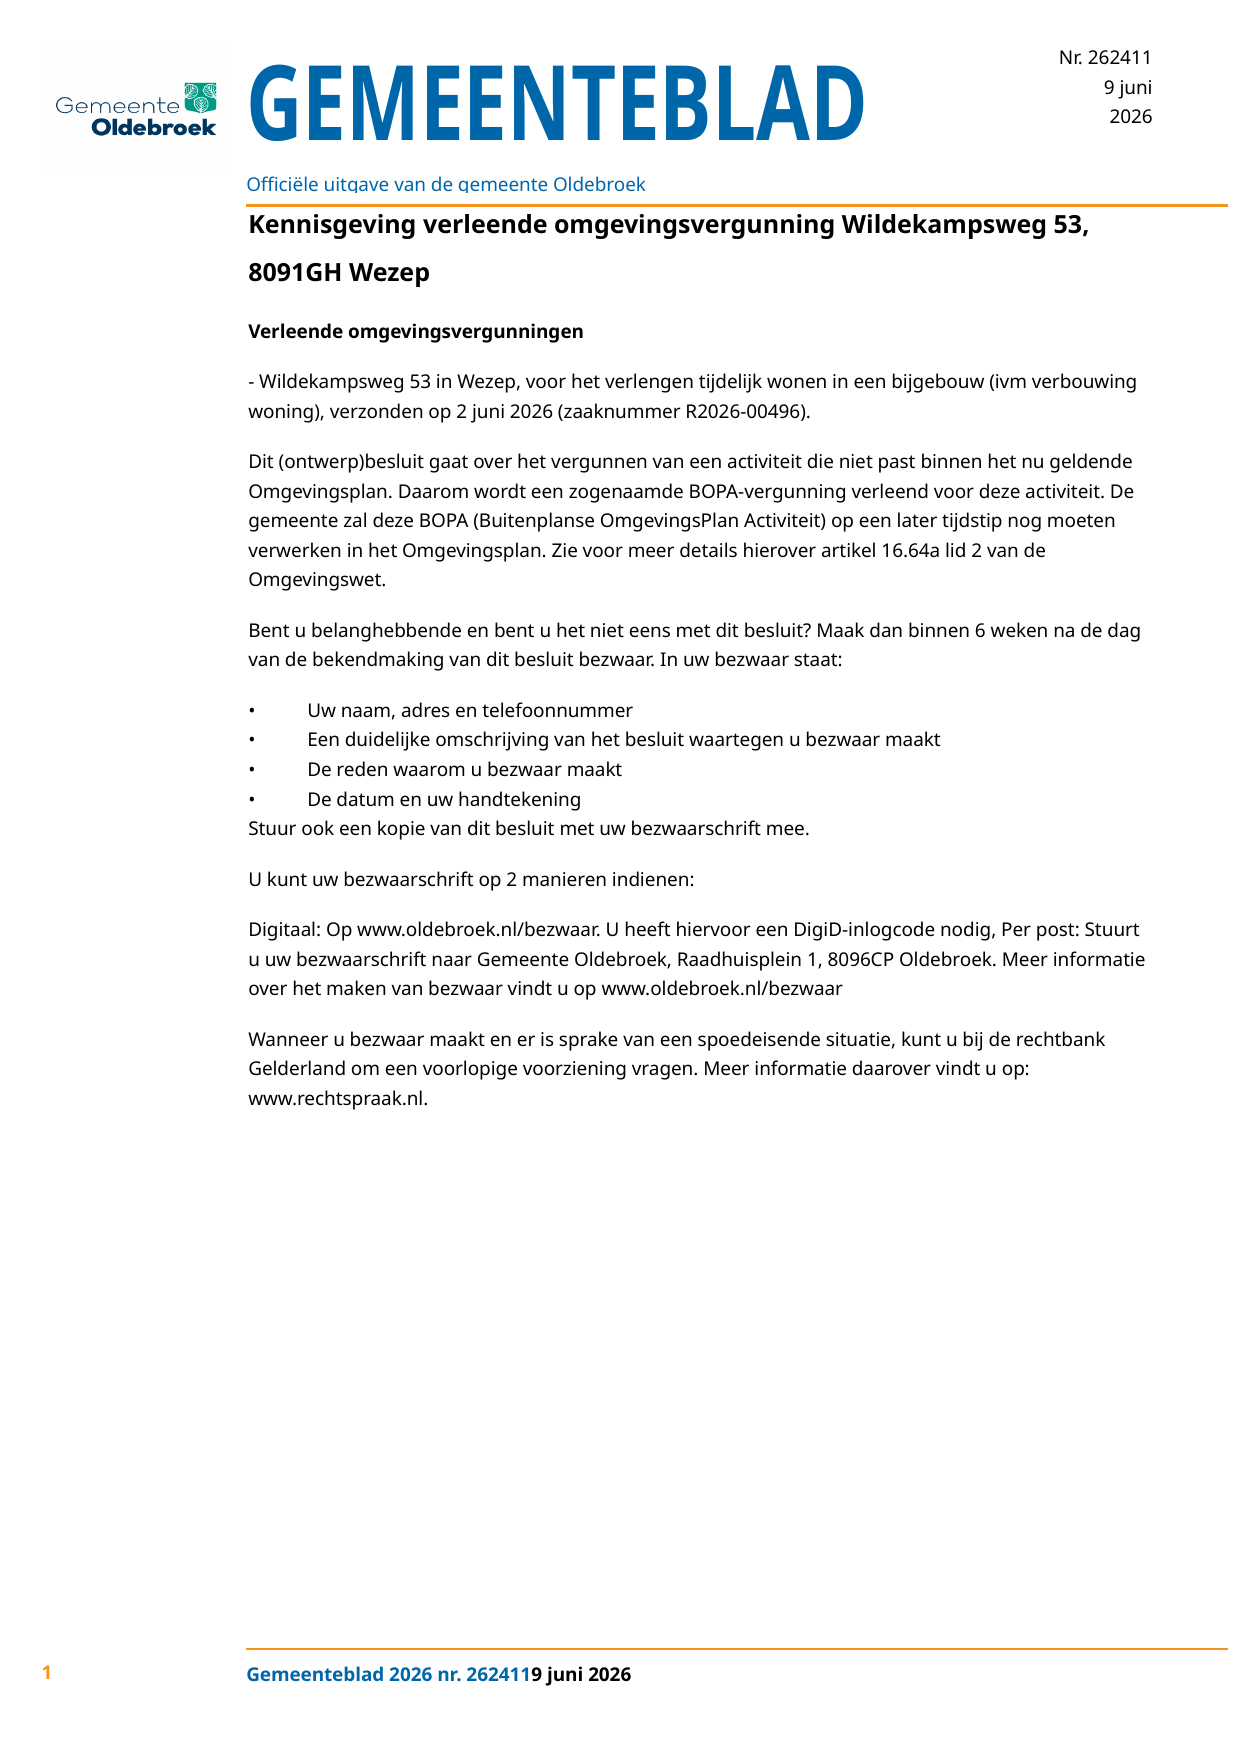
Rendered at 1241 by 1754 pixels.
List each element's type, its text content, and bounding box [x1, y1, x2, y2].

list De datum en uw handtekening [248, 786, 1152, 812]
text Wanneer u bezwaar maakt en er is sprake van een spoedeisende situatie, kunt u bij de rechtbank Gelderland om een voorlopige voorziening vragen. Meer informatie daarover vindt u op: www.rechtspraak.nl. [248, 1026, 1152, 1111]
text Kennisgeving verleende omgevingsvergunning Wildekampsweg 53, 8091GH Wezep [248, 207, 1152, 288]
list De reden waarom u bezwaar maakt [248, 756, 1152, 782]
list Uw naam, adres en telefoonnummer [248, 697, 1152, 723]
picture [41, 47, 231, 172]
text Stuur ook een kopie van dit besluit met uw bezwaarschrift mee. [248, 815, 1152, 841]
list Een duidelijke omschrijving van het besluit waartegen u bezwaar maakt [248, 727, 1152, 752]
text U kunt uw bezwaarschrift op 2 manieren indienen: [248, 866, 1152, 892]
text Verleende omgevingsvergunningen [248, 318, 1152, 344]
text - Wildekampsweg 53 in Wezep, voor het verlengen tijdelijk wonen in een bijgebouw (ivm verbouwing woning), verzonden op 2 juni 2026 (zaaknummer R2026-00496). [248, 368, 1152, 424]
text Dit (ontwerp)besluit gaat over het vergunnen van een activiteit die niet past binnen het nu geldende Omgevingsplan. Daarom wordt een zogenaamde BOPA-vergunning verleend voor deze activiteit. De gemeente zal deze BOPA (Buitenplanse OmgevingsPlan Activiteit) op een later tijdstip nog moeten verwerken in het Omgevingsplan. Zie voor meer details hierover artikel 16.64a lid 2 van de Omgevingswet. [248, 448, 1152, 592]
text Bent u belanghebbende en bent u het niet eens met dit besluit? Maak dan binnen 6 weken na de dag van de bekendmaking van dit besluit bezwaar. In uw bezwaar staat: [248, 617, 1152, 672]
text Digitaal: Op www.oldebroek.nl/bezwaar. U heeft hiervoor een DigiD-inlogcode nodig, Per post: Stuurt u uw bezwaarschrift naar Gemeente Oldebroek, Raadhuisplein 1, 8096CP Oldebroek. Meer informatie over het maken van bezwaar vindt u op www.oldebroek.nl/bezwaar [248, 916, 1152, 1001]
